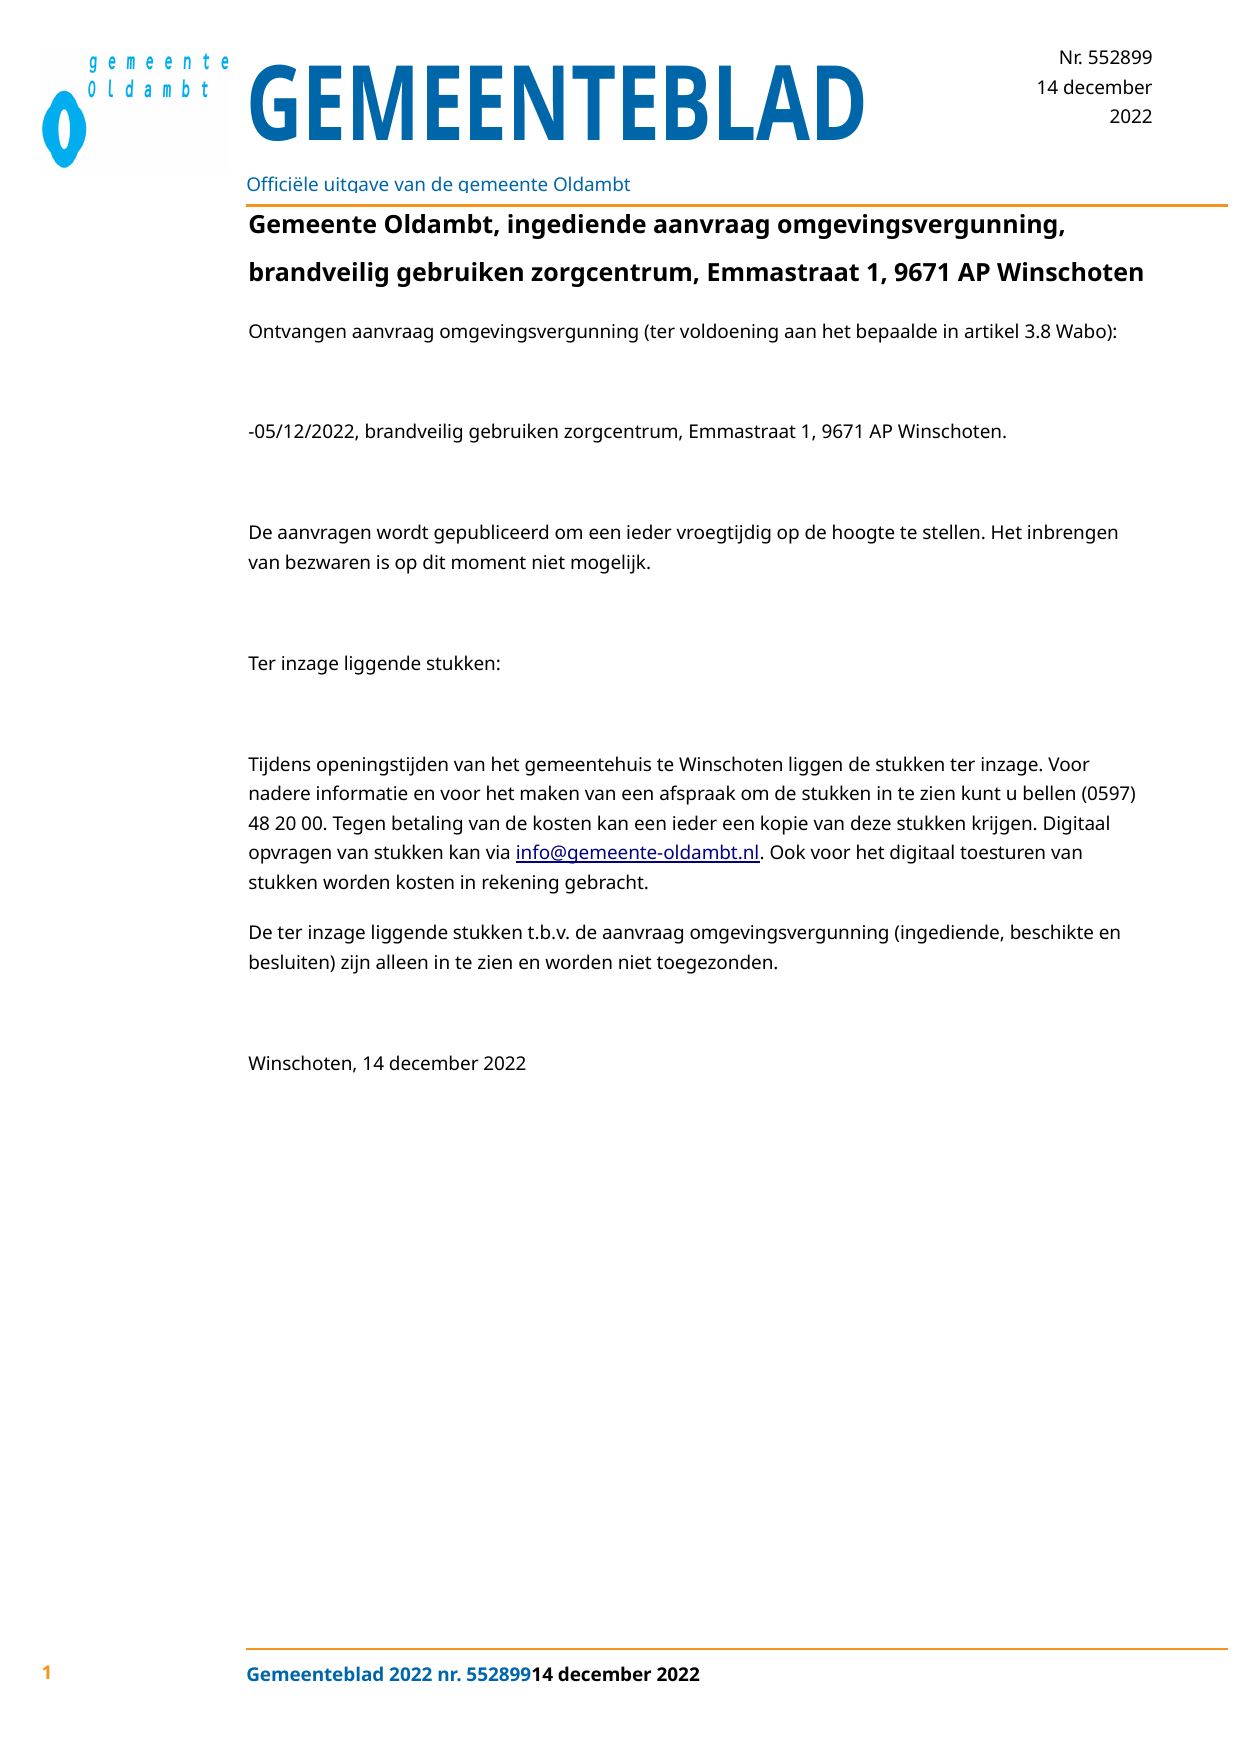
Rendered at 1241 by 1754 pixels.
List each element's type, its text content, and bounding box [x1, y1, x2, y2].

text De ter inzage liggende stukken t.b.v. de aanvraag omgevingsvergunning (ingediende, beschikte en besluiten) zijn alleen in te zien en worden niet toegezonden. [248, 919, 1152, 975]
text -05/12/2022, brandveilig gebruiken zorgcentrum, Emmastraat 1, 9671 AP Winschoten. [248, 419, 1152, 444]
picture [41, 47, 231, 172]
text Winschoten, 14 december 2022 [248, 1050, 1152, 1076]
text Ter inzage liggende stukken: [248, 650, 1152, 676]
text De aanvragen wordt gepubliceerd om een ieder vroegtijdig op de hoogte te stellen. Het inbrengen van bezwaren is op dit moment niet mogelijk. [248, 519, 1152, 575]
text Gemeente Oldambt, ingediende aanvraag omgevingsvergunning, brandveilig gebruiken zorgcentrum, Emmastraat 1, 9671 AP Winschoten [248, 207, 1152, 288]
text Tijdens openingstijden van het gemeentehuis te Winschoten liggen de stukken ter inzage. Voor nadere informatie en voor het maken van een afspraak om de stukken in te zien kunt u bellen (0597) 48 20 00. Tegen betaling van de kosten kan een ieder een kopie van deze stukken krijgen. Digitaal opvragen van stukken kan via info@gemeente-oldambt.nl. Ook voor het digitaal toesturen van stukken worden kosten in rekening gebracht. [248, 751, 1152, 895]
text Ontvangen aanvraag omgevingsvergunning (ter voldoening aan het bepaalde in artikel 3.8 Wabo): [248, 318, 1152, 344]
